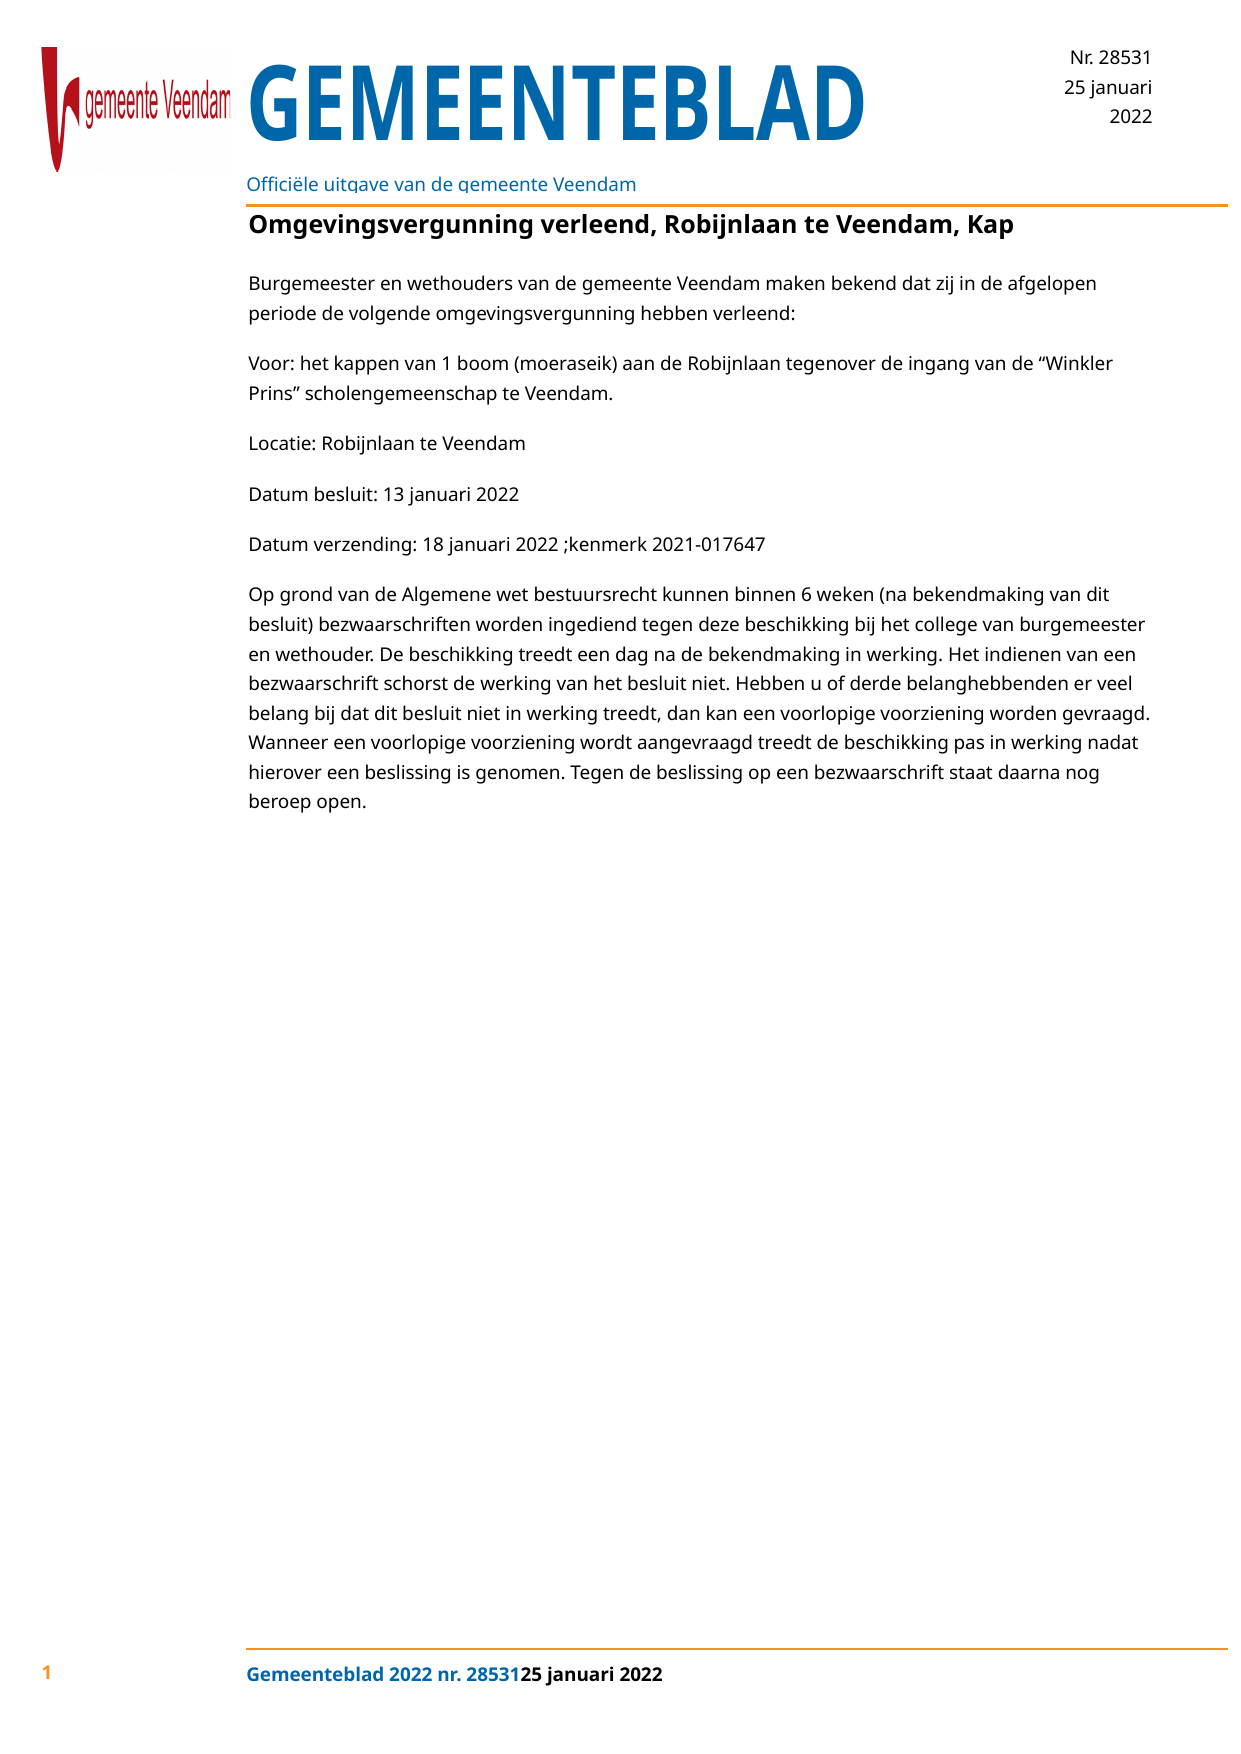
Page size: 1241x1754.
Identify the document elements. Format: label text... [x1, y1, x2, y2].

text Locatie: Robijnlaan te Veendam [248, 430, 1152, 456]
text Op grond van de Algemene wet bestuursrecht kunnen binnen 6 weken (na bekendmaking van dit besluit) bezwaarschriften worden ingediend tegen deze beschikking bij het college van burgemeester en wethouder. De beschikking treedt een dag na de bekendmaking in werking. Het indienen van een bezwaarschrift schorst de werking van het besluit niet. Hebben u of derde belanghebbenden er veel belang bij dat dit besluit niet in werking treedt, dan kan een voorlopige voorziening worden gevraagd. Wanneer een voorlopige voorziening wordt aangevraagd treedt de beschikking pas in werking nadat hierover een beslissing is genomen. Tegen de beslissing op een bezwaarschrift staat daarna nog beroep open. [248, 582, 1152, 814]
text Voor: het kappen van 1 boom (moeraseik) aan de Robijnlaan tegenover de ingang van de “Winkler Prins” scholengemeenschap te Veendam. [248, 350, 1152, 406]
picture [41, 47, 231, 172]
text Burgemeester en wethouders van de gemeente Veendam maken bekend dat zij in de afgelopen periode de volgende omgevingsvergunning hebben verleend: [248, 270, 1152, 326]
text Datum besluit: 13 januari 2022 [248, 481, 1152, 506]
text Datum verzending: 18 januari 2022 ;kenmerk 2021-017647 [248, 531, 1152, 557]
text Omgevingsvergunning verleend, Robijnlaan te Veendam, Kap [248, 207, 1152, 241]
